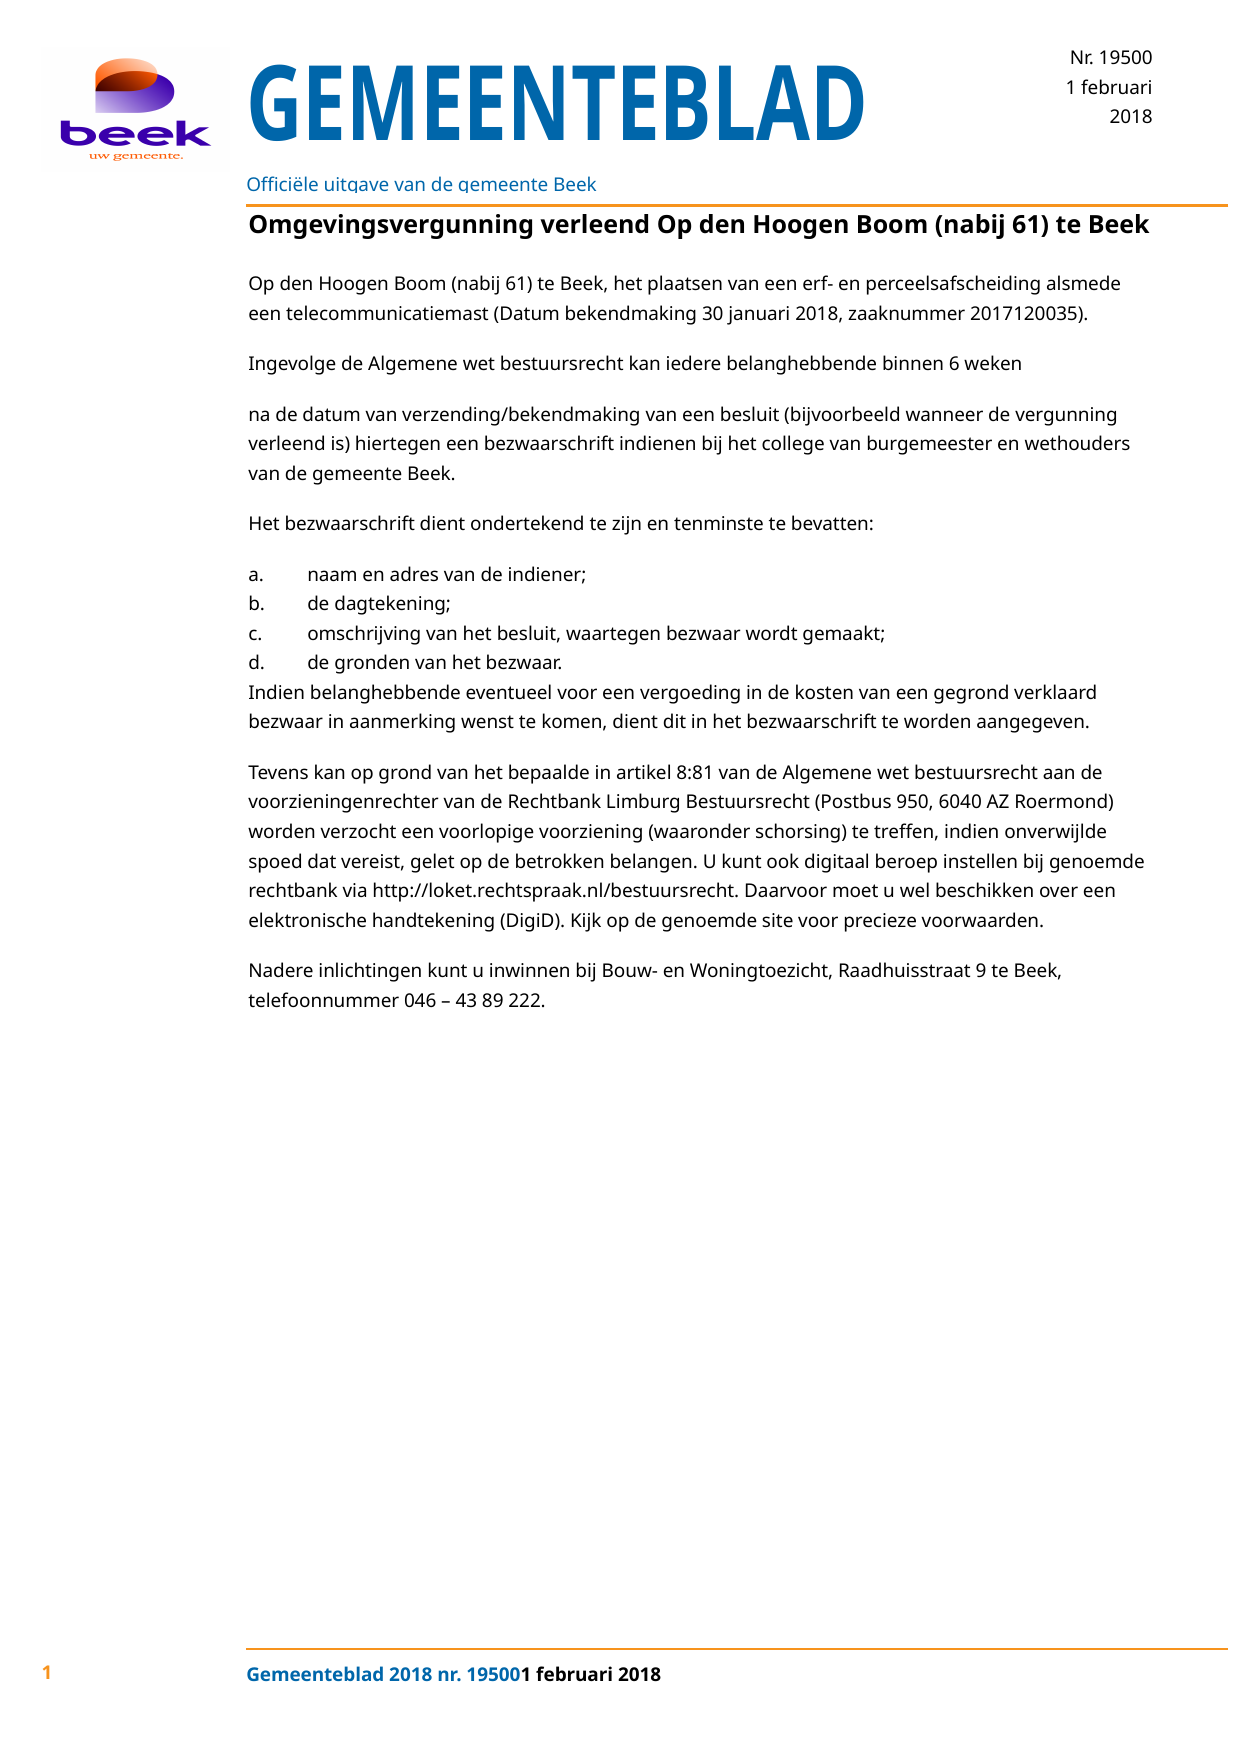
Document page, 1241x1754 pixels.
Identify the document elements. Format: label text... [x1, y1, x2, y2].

text na de datum van verzending/bekendmaking van een besluit (bijvoorbeeld wanneer de vergunning verleend is) hiertegen een bezwaarschrift indienen bij het college van burgemeester en wethouders van de gemeente Beek. [248, 401, 1152, 486]
list omschrijving van het besluit, waartegen bezwaar wordt gemaakt; [248, 620, 1152, 646]
text Ingevolge de Algemene wet bestuursrecht kan iedere belanghebbende binnen 6 weken [248, 350, 1152, 376]
text Omgevingsvergunning verleend Op den Hoogen Boom (nabij 61) te Beek [248, 207, 1152, 241]
text Het bezwaarschrift dient ondertekend te zijn en tenminste te bevatten: [248, 510, 1152, 536]
list naam en adres van de indiener; [248, 561, 1152, 586]
text Nadere inlichtingen kunt u inwinnen bij Bouw- en Woningtoezicht, Raadhuisstraat 9 te Beek, telefoonnummer 046 – 43 89 222. [248, 957, 1152, 1013]
list de dagtekening; [248, 590, 1152, 616]
text Tevens kan op grond van het bepaalde in artikel 8:81 van de Algemene wet bestuursrecht aan de voorzieningenrechter van de Rechtbank Limburg Bestuursrecht (Postbus 950, 6040 AZ Roermond) worden verzocht een voorlopige voorziening (waaronder schorsing) te treffen, indien onverwijlde spoed dat vereist, gelet op de betrokken belangen. U kunt ook digitaal beroep instellen bij genoemde rechtbank via http://loket.rechtspraak.nl/bestuursrecht. Daarvoor moet u wel beschikken over een elektronische handtekening (DigiD). Kijk op de genoemde site voor precieze voorwaarden. [248, 759, 1152, 933]
picture [41, 47, 231, 172]
text Indien belanghebbende eventueel voor een vergoeding in de kosten van een gegrond verklaard bezwaar in aanmerking wenst te komen, dient dit in het bezwaarschrift te worden aangegeven. [248, 679, 1152, 734]
text Op den Hoogen Boom (nabij 61) te Beek, het plaatsen van een erf- en perceelsafscheiding alsmede een telecommunicatiemast (Datum bekendmaking 30 januari 2018, zaaknummer 2017120035). [248, 270, 1152, 326]
list de gronden van het bezwaar. [248, 649, 1152, 675]
